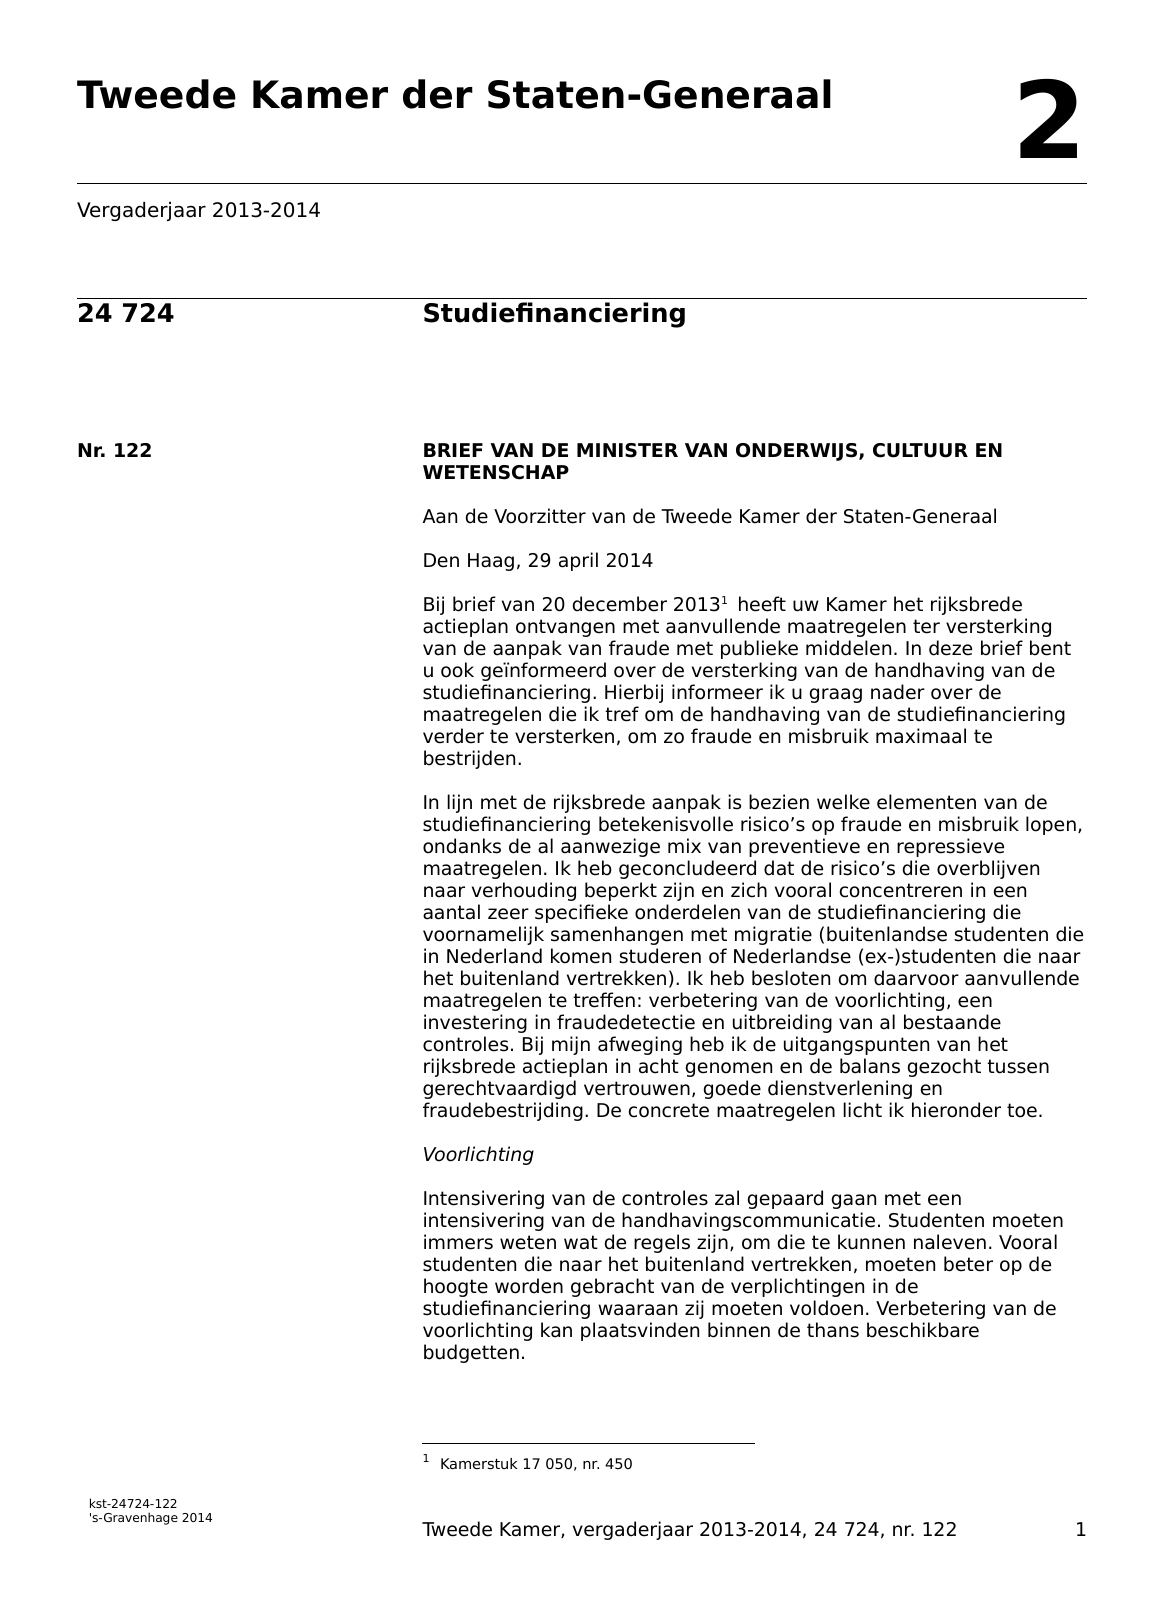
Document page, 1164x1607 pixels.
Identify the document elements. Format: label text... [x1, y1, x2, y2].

text Den Haag, 29 april 2014 [422, 550, 1087, 572]
table_cell Vergaderjaar 2013-2014 [77, 184, 1087, 298]
text Aan de Voorzitter van de Tweede Kamer der Staten-Generaal [422, 506, 1087, 528]
text kst-24724-122 [88, 1497, 323, 1511]
subtitle 24 724 Studiefinanciering [77, 299, 1087, 329]
text Kamerstuk 17 050, nr. 450 [422, 1452, 1087, 1474]
table_header Tweede Kamer der Staten-Generaal [77, 59, 886, 183]
text Intensivering van de controles zal gepaard gaan met een intensivering van de handhavingscommunicatie. Studenten moeten immers weten wat de regels zijn, om die te kunnen naleven. Vooral studenten die naar het buitenland vertrekken, moeten beter op de hoogte worden gebracht van de verplichtingen in de studiefinanciering waaraan zij moeten voldoen. Verbetering van de voorlichting kan plaatsvinden binnen de thans beschikbare budgetten. [422, 1188, 1087, 1364]
text In lijn met de rijksbrede aanpak is bezien welke elementen van de studiefinanciering betekenisvolle risico’s op fraude en misbruik lopen, ondanks de al aanwezige mix van preventieve en repressieve maatregelen. Ik heb geconcludeerd dat de risico’s die overblijven naar verhouding beperkt zijn en zich vooral concentreren in een aantal zeer specifieke onderdelen van de studiefinanciering die voornamelijk samenhangen met migratie (buitenlandse studenten die in Nederland komen studeren of Nederlandse (ex-)studenten die naar het buitenland vertrekken). Ik heb besloten om daarvoor aanvullende maatregelen te treffen: verbetering van de voorlichting, een investering in fraudedetectie en uitbreiding van al bestaande controles. Bij mijn afweging heb ik de uitgangspunten van het rijksbrede actieplan in acht genomen en de balans gezocht tussen gerechtvaardigd vertrouwen, goede dienstverlening en fraudebestrijding. De concrete maatregelen licht ik hieronder toe. [422, 792, 1087, 1122]
subtitle Nr. 122 BRIEF VAN DE MINISTER VAN ONDERWIJS, CULTUUR EN WETENSCHAP [77, 440, 1087, 484]
table_header 2 [886, 59, 1087, 183]
text 's-Gravenhage 2014 [88, 1511, 323, 1525]
subtitle Voorlichting [422, 1144, 1087, 1166]
text Bij brief van 20 december 2013 heeft uw Kamer het rijksbrede actieplan ontvangen met aanvullende maatregelen ter versterking van de aanpak van fraude met publieke middelen. In deze brief bent u ook geïnformeerd over de versterking van de handhaving van de studiefinanciering. Hierbij informeer ik u graag nader over de maatregelen die ik tref om de handhaving van de studiefinanciering verder te versterken, om zo fraude en misbruik maximaal te bestrijden. [422, 594, 1087, 770]
